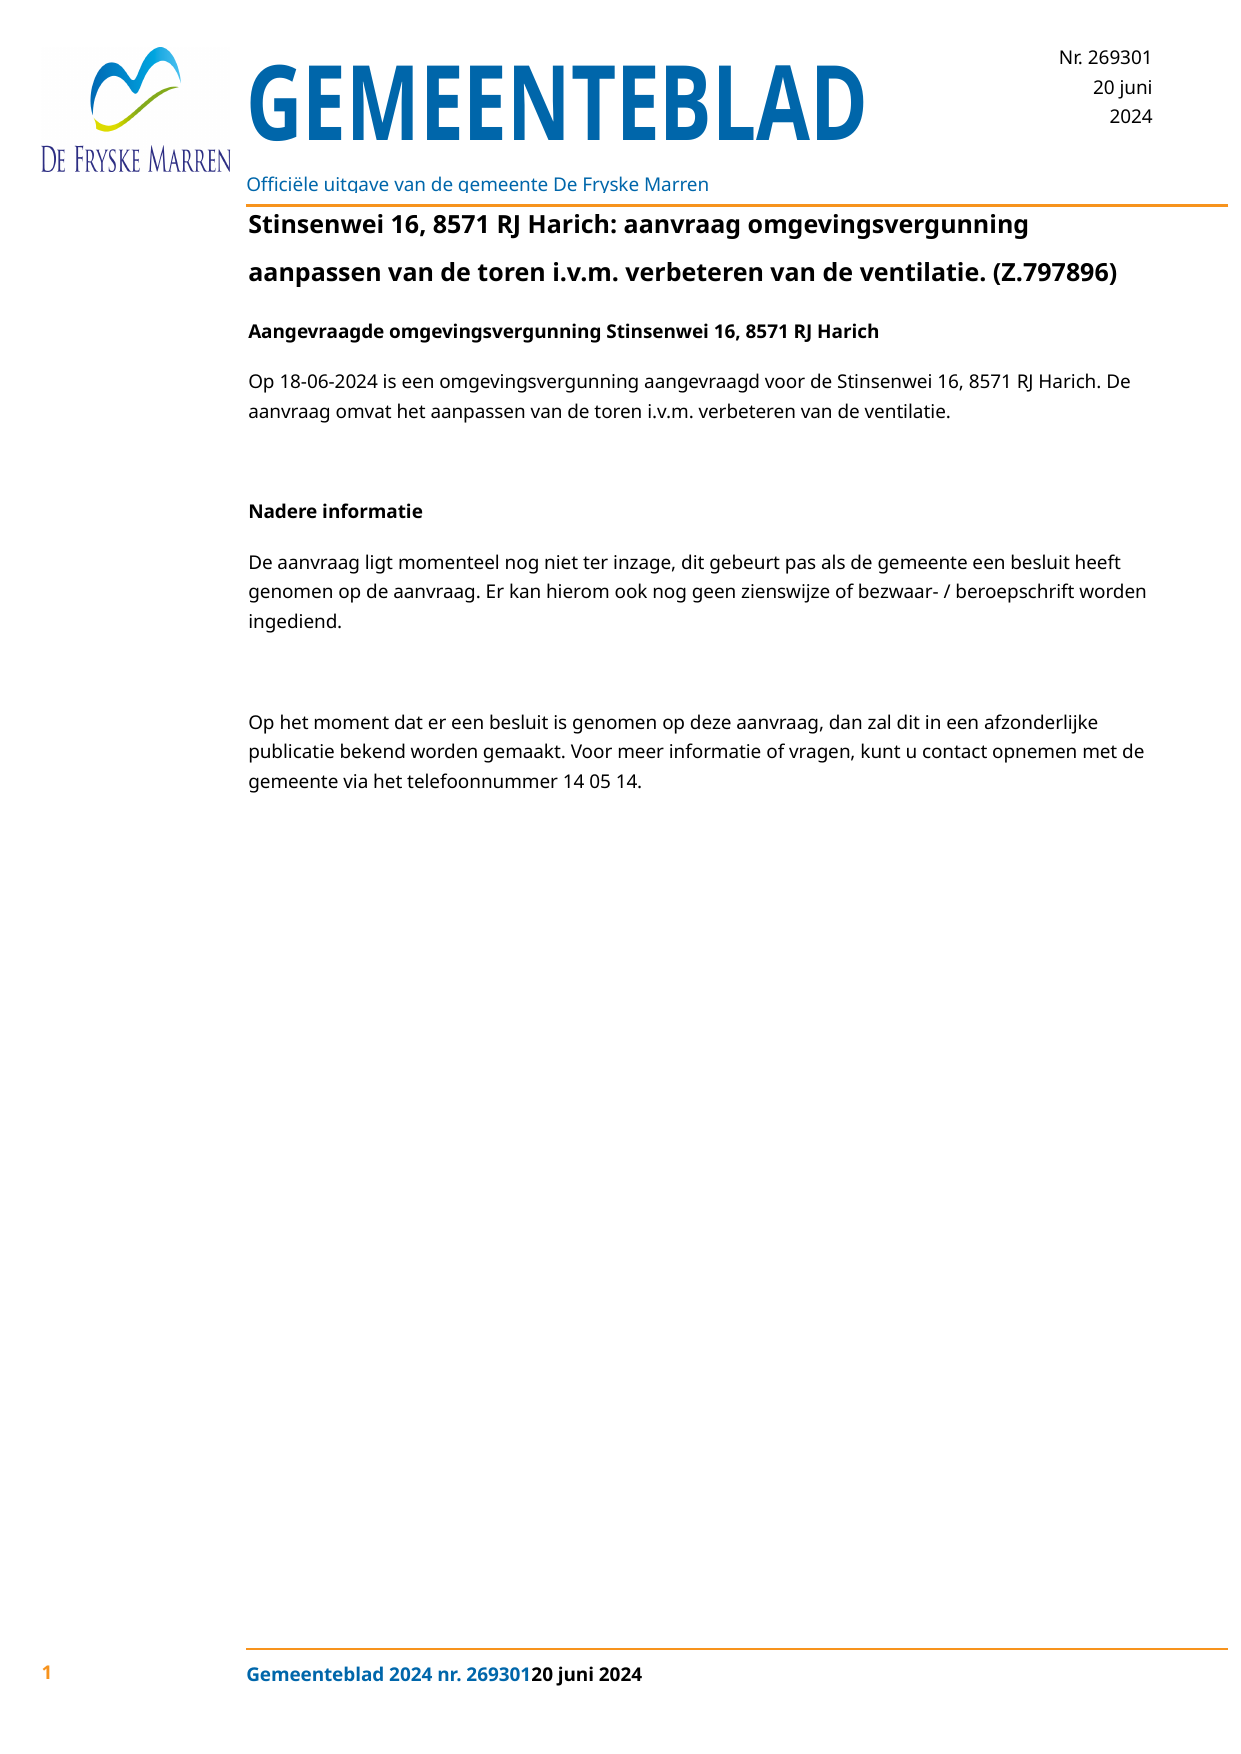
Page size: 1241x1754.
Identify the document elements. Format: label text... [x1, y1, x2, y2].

text Nadere informatie [248, 499, 1152, 524]
text Aangevraagde omgevingsvergunning Stinsenwei 16, 8571 RJ Harich [248, 318, 1152, 344]
text Stinsenwei 16, 8571 RJ Harich: aanvraag omgevingsvergunning aanpassen van de toren i.v.m. verbeteren van de ventilatie. (Z.797896) [248, 207, 1152, 288]
text Op 18-06-2024 is een omgevingsvergunning aangevraagd voor de Stinsenwei 16, 8571 RJ Harich. De aanvraag omvat het aanpassen van de toren i.v.m. verbeteren van de ventilatie. [248, 368, 1152, 424]
text De aanvraag ligt momenteel nog niet ter inzage, dit gebeurt pas als de gemeente een besluit heeft genomen op de aanvraag. Er kan hierom ook nog geen zienswijze of bezwaar- / beroepschrift worden ingediend. [248, 549, 1152, 634]
text Op het moment dat er een besluit is genomen op deze aanvraag, dan zal dit in een afzonderlijke publicatie bekend worden gemaakt. Voor meer informatie of vragen, kunt u contact opnemen met de gemeente via het telefoonnummer 14 05 14. [248, 709, 1152, 794]
picture [41, 47, 231, 172]
